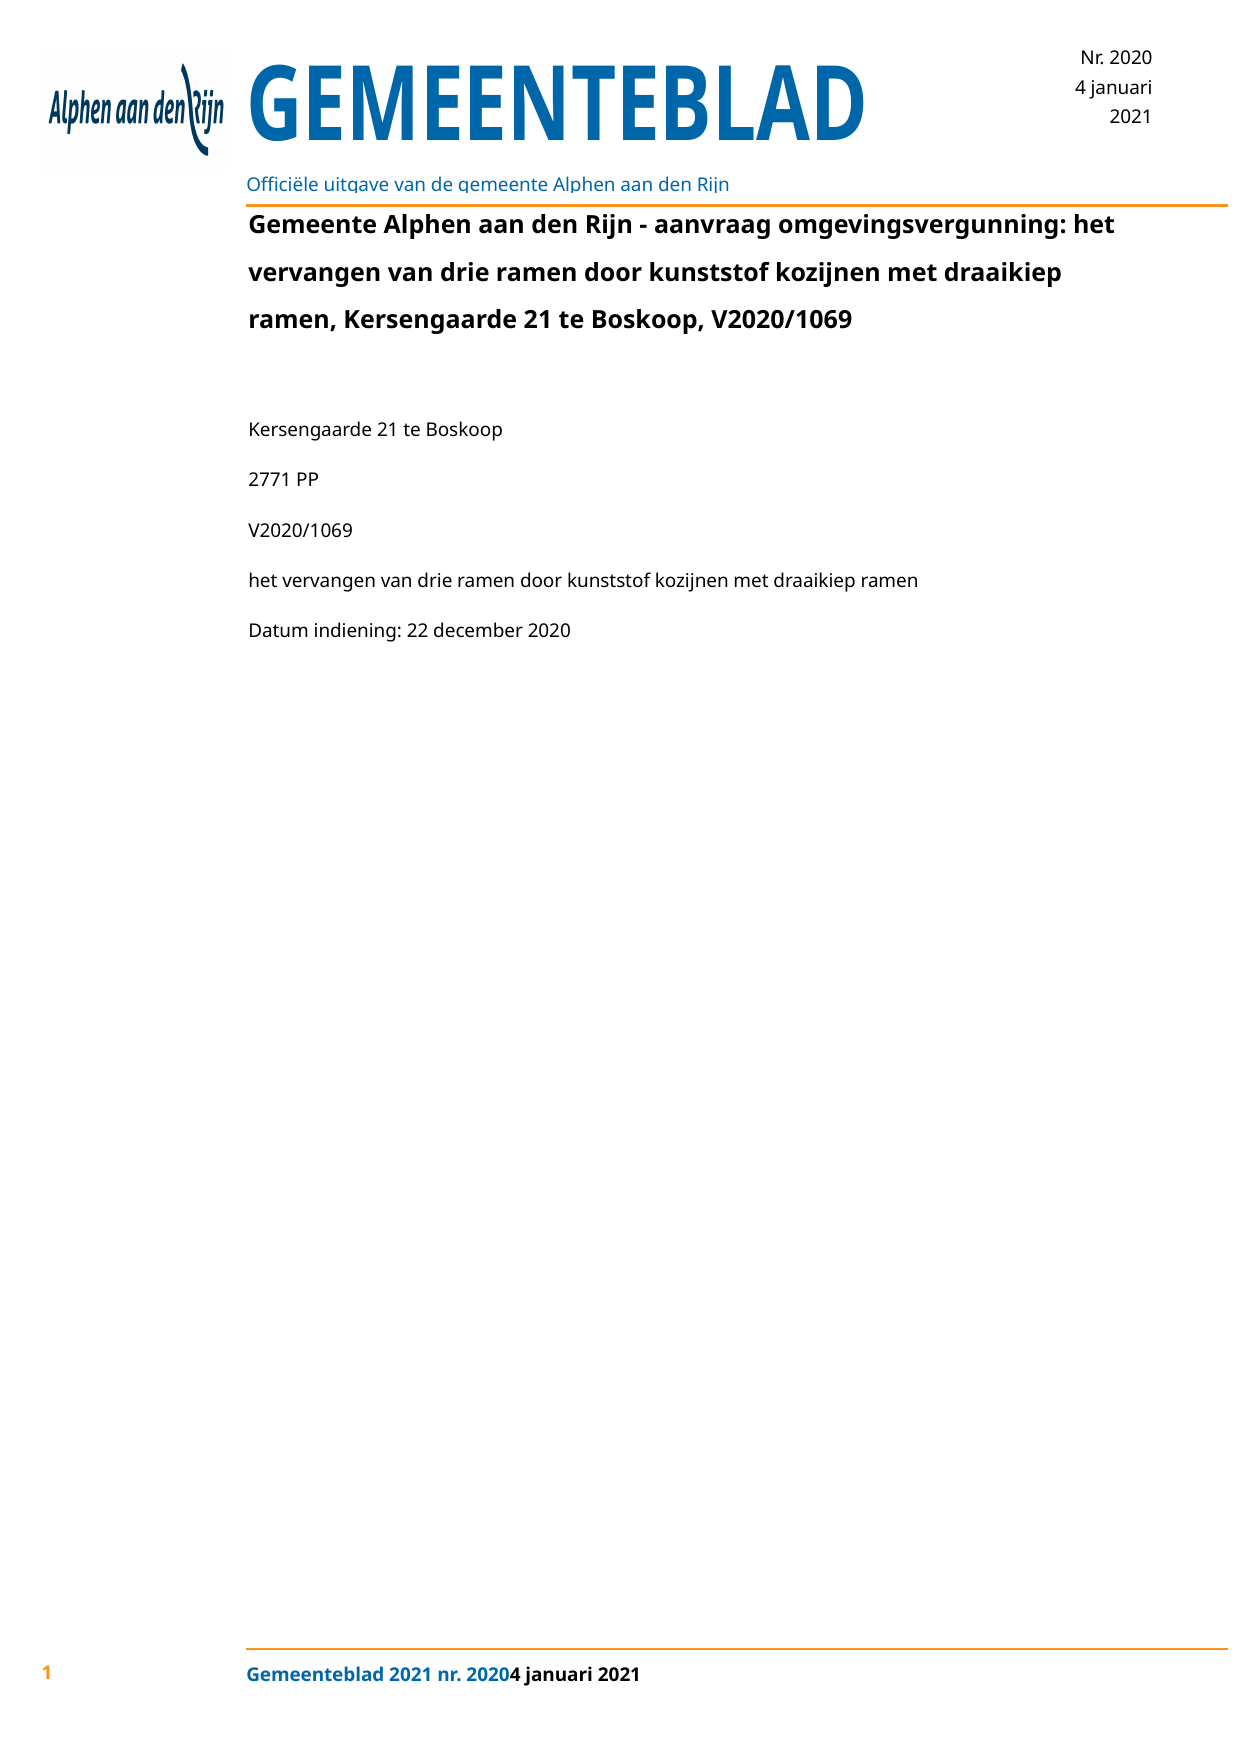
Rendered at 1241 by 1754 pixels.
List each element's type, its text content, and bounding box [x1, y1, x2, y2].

text Datum indiening: 22 december 2020 [248, 618, 1152, 643]
text V2020/1069 [248, 517, 1152, 542]
picture [41, 47, 231, 172]
text Gemeente Alphen aan den Rijn - aanvraag omgevingsvergunning: het vervangen van drie ramen door kunststof kozijnen met draaikiep ramen, Kersengaarde 21 te Boskoop, V2020/1069 [248, 207, 1152, 336]
text het vervangen van drie ramen door kunststof kozijnen met draaikiep ramen [248, 567, 1152, 593]
text Kersengaarde 21 te Boskoop [248, 416, 1152, 442]
text 2771 PP [248, 466, 1152, 492]
